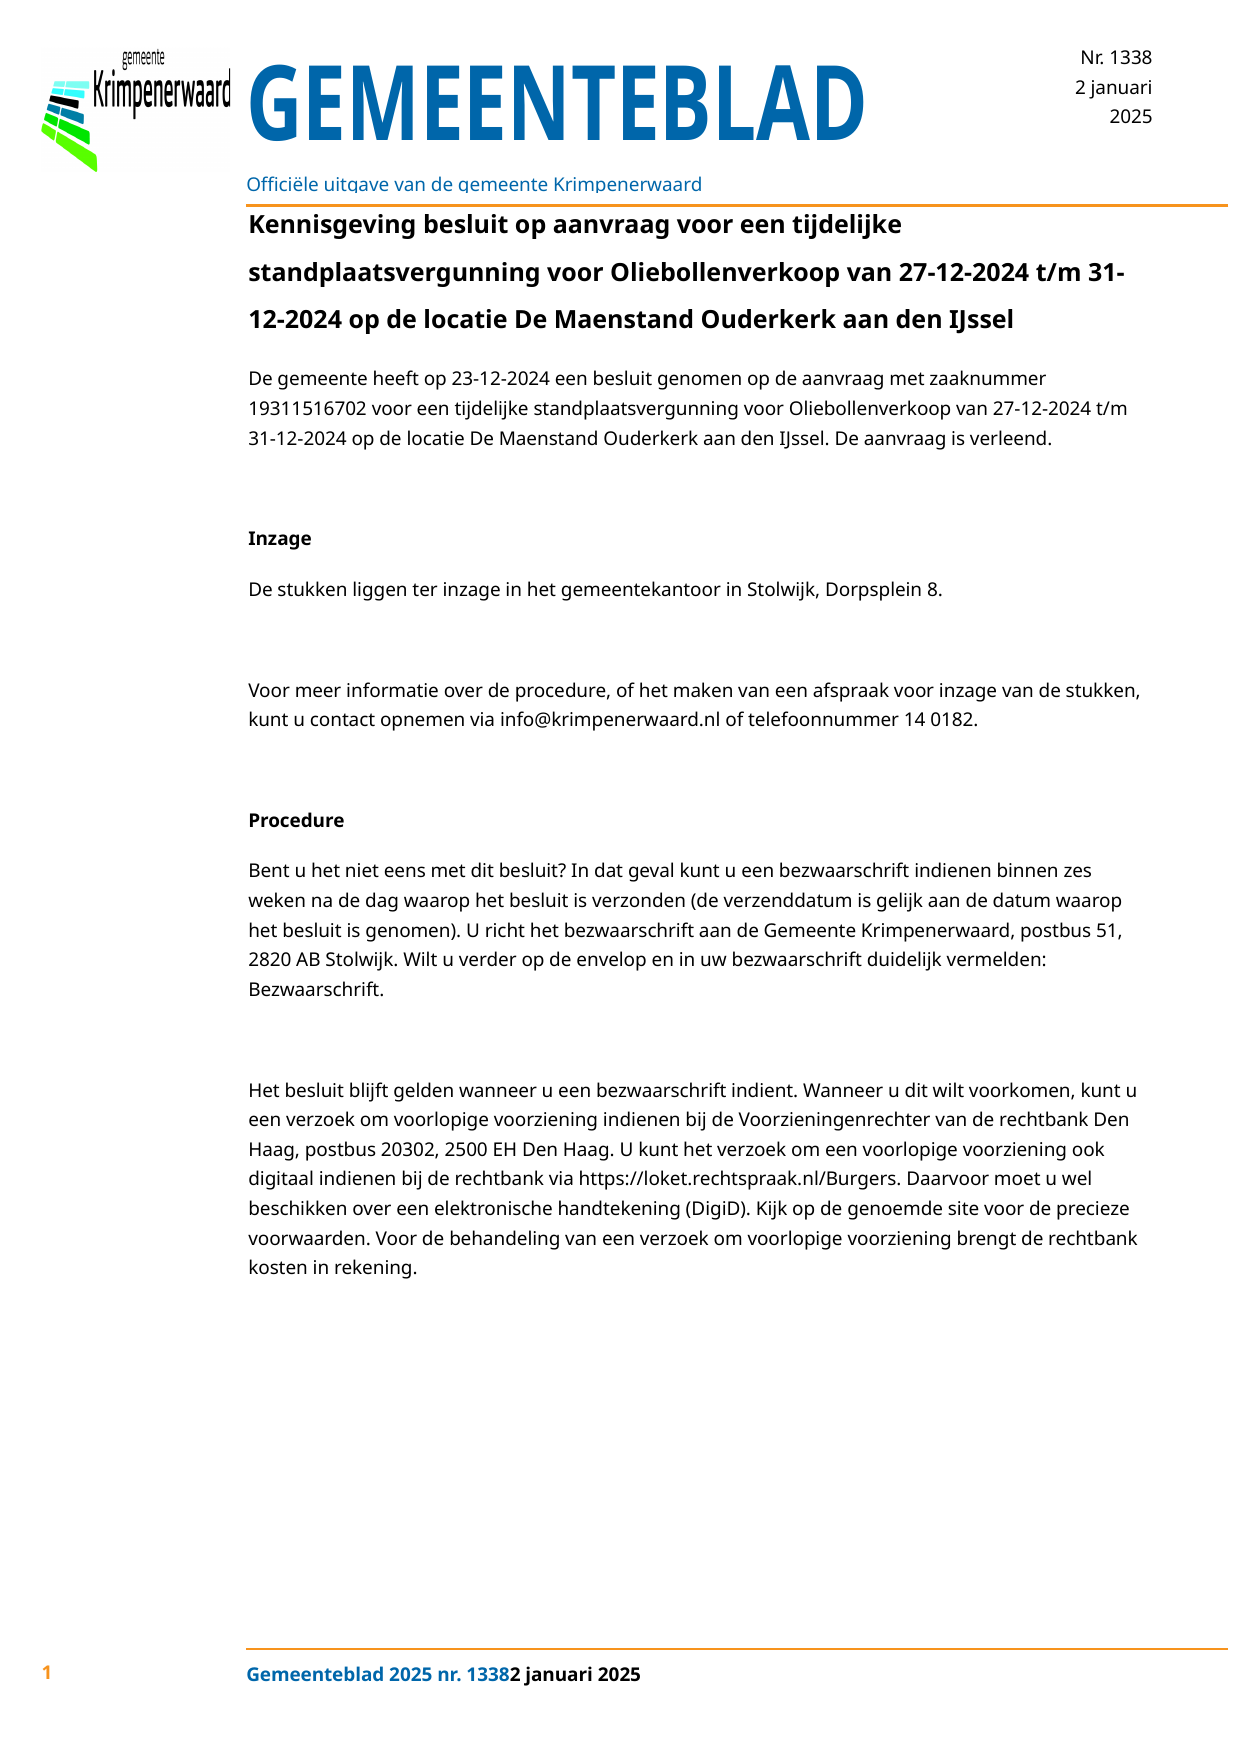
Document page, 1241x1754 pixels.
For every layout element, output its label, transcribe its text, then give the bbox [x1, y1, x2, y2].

text Procedure [248, 807, 1152, 833]
text De gemeente heeft op 23-12-2024 een besluit genomen op de aanvraag met zaaknummer 19311516702 voor een tijdelijke standplaatsvergunning voor Oliebollenverkoop van 27-12-2024 t/m 31-12-2024 op de locatie De Maenstand Ouderkerk aan den IJssel. De aanvraag is verleend. [248, 366, 1152, 450]
text Bent u het niet eens met dit besluit? In dat geval kunt u een bezwaarschrift indienen binnen zes weken na de dag waarop het besluit is verzonden (de verzenddatum is gelijk aan de datum waarop het besluit is genomen). U richt het bezwaarschrift aan de Gemeente Krimpenerwaard, postbus 51, 2820 AB Stolwijk. Wilt u verder op de envelop en in uw bezwaarschrift duidelijk vermelden: Bezwaarschrift. [248, 858, 1152, 1002]
text Het besluit blijft gelden wanneer u een bezwaarschrift indient. Wanneer u dit wilt voorkomen, kunt u een verzoek om voorlopige voorziening indienen bij de Voorzieningenrechter van de rechtbank Den Haag, postbus 20302, 2500 EH Den Haag. U kunt het verzoek om een voorlopige voorziening ook digitaal indienen bij de rechtbank via https://loket.rechtspraak.nl/Burgers. Daarvoor moet u wel beschikken over een elektronische handtekening (DigiD). Kijk op de genoemde site voor de precieze voorwaarden. Voor de behandeling van een verzoek om voorlopige voorziening brengt de rechtbank kosten in rekening. [248, 1077, 1152, 1280]
text De stukken liggen ter inzage in het gemeentekantoor in Stolwijk, Dorpsplein 8. [248, 576, 1152, 602]
text Voor meer informatie over de procedure, of het maken van een afspraak voor inzage van de stukken, kunt u contact opnemen via info@krimpenerwaard.nl of telefoonnummer 14 0182. [248, 677, 1152, 732]
text Kennisgeving besluit op aanvraag voor een tijdelijke standplaatsvergunning voor Oliebollenverkoop van 27-12-2024 t/m 31-12-2024 op de locatie De Maenstand Ouderkerk aan den IJssel [248, 207, 1152, 336]
picture [41, 47, 231, 172]
text Inzage [248, 526, 1152, 551]
